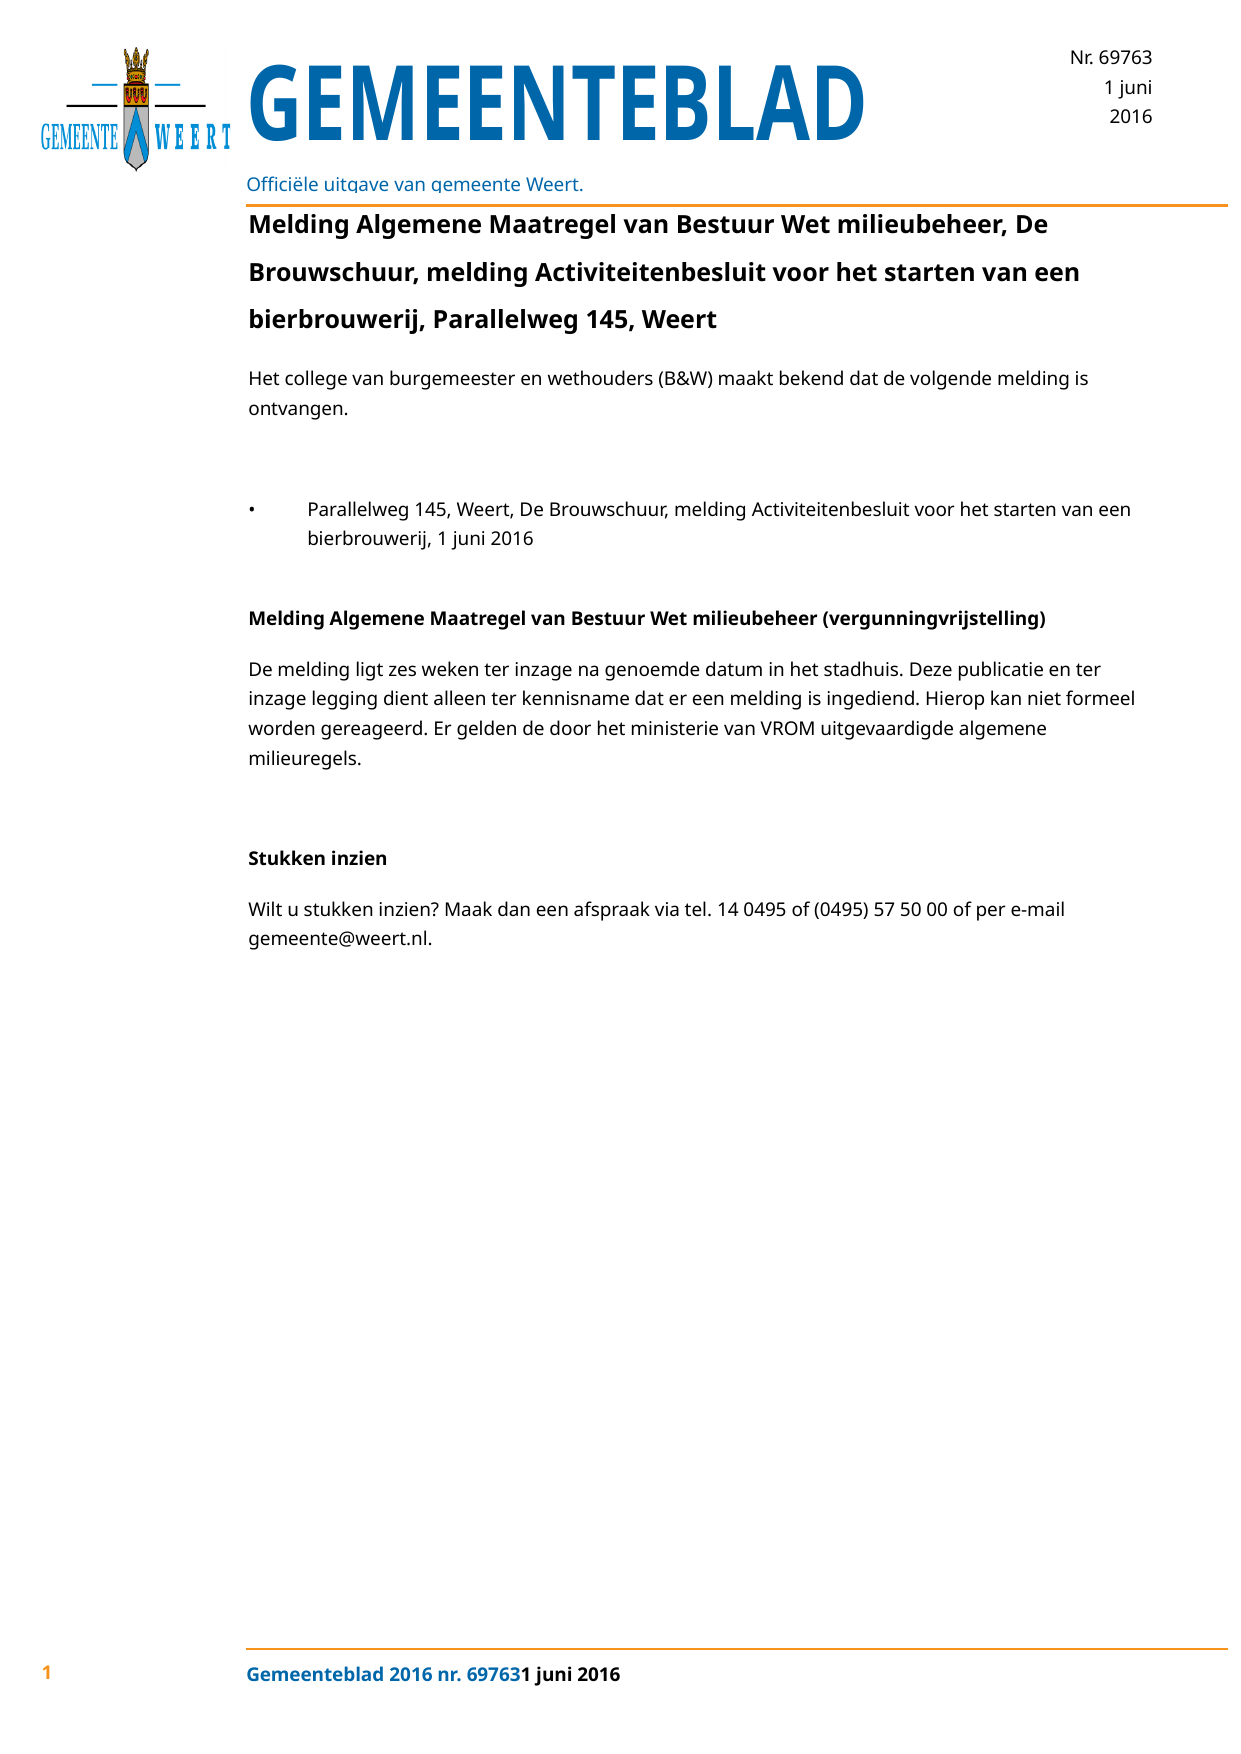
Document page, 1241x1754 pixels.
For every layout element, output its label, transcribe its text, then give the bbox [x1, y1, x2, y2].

text Melding Algemene Maatregel van Bestuur Wet milieubeheer, De Brouwschuur, melding Activiteitenbesluit voor het starten van een bierbrouwerij, Parallelweg 145, Weert [248, 207, 1152, 336]
list Parallelweg 145, Weert, De Brouwschuur, melding Activiteitenbesluit voor het starten van een bierbrouwerij, 1 juni 2016 [248, 496, 1152, 551]
picture [41, 47, 231, 172]
text Melding Algemene Maatregel van Bestuur Wet milieubeheer (vergunningvrijstelling) [248, 606, 1152, 631]
text Stukken inzien [248, 846, 1152, 871]
text Wilt u stukken inzien? Maak dan een afspraak via tel. 14 0495 of (0495) 57 50 00 of per e-mail gemeente@weert.nl. [248, 896, 1152, 951]
text De melding ligt zes weken ter inzage na genoemde datum in het stadhuis. Deze publicatie en ter inzage legging dient alleen ter kennisname dat er een melding is ingediend. Hierop kan niet formeel worden gereageerd. Er gelden de door het ministerie van VROM uitgevaardigde algemene milieuregels. [248, 656, 1152, 770]
text Het college van burgemeester en wethouders (B&W) maakt bekend dat de volgende melding is ontvangen. [248, 366, 1152, 421]
